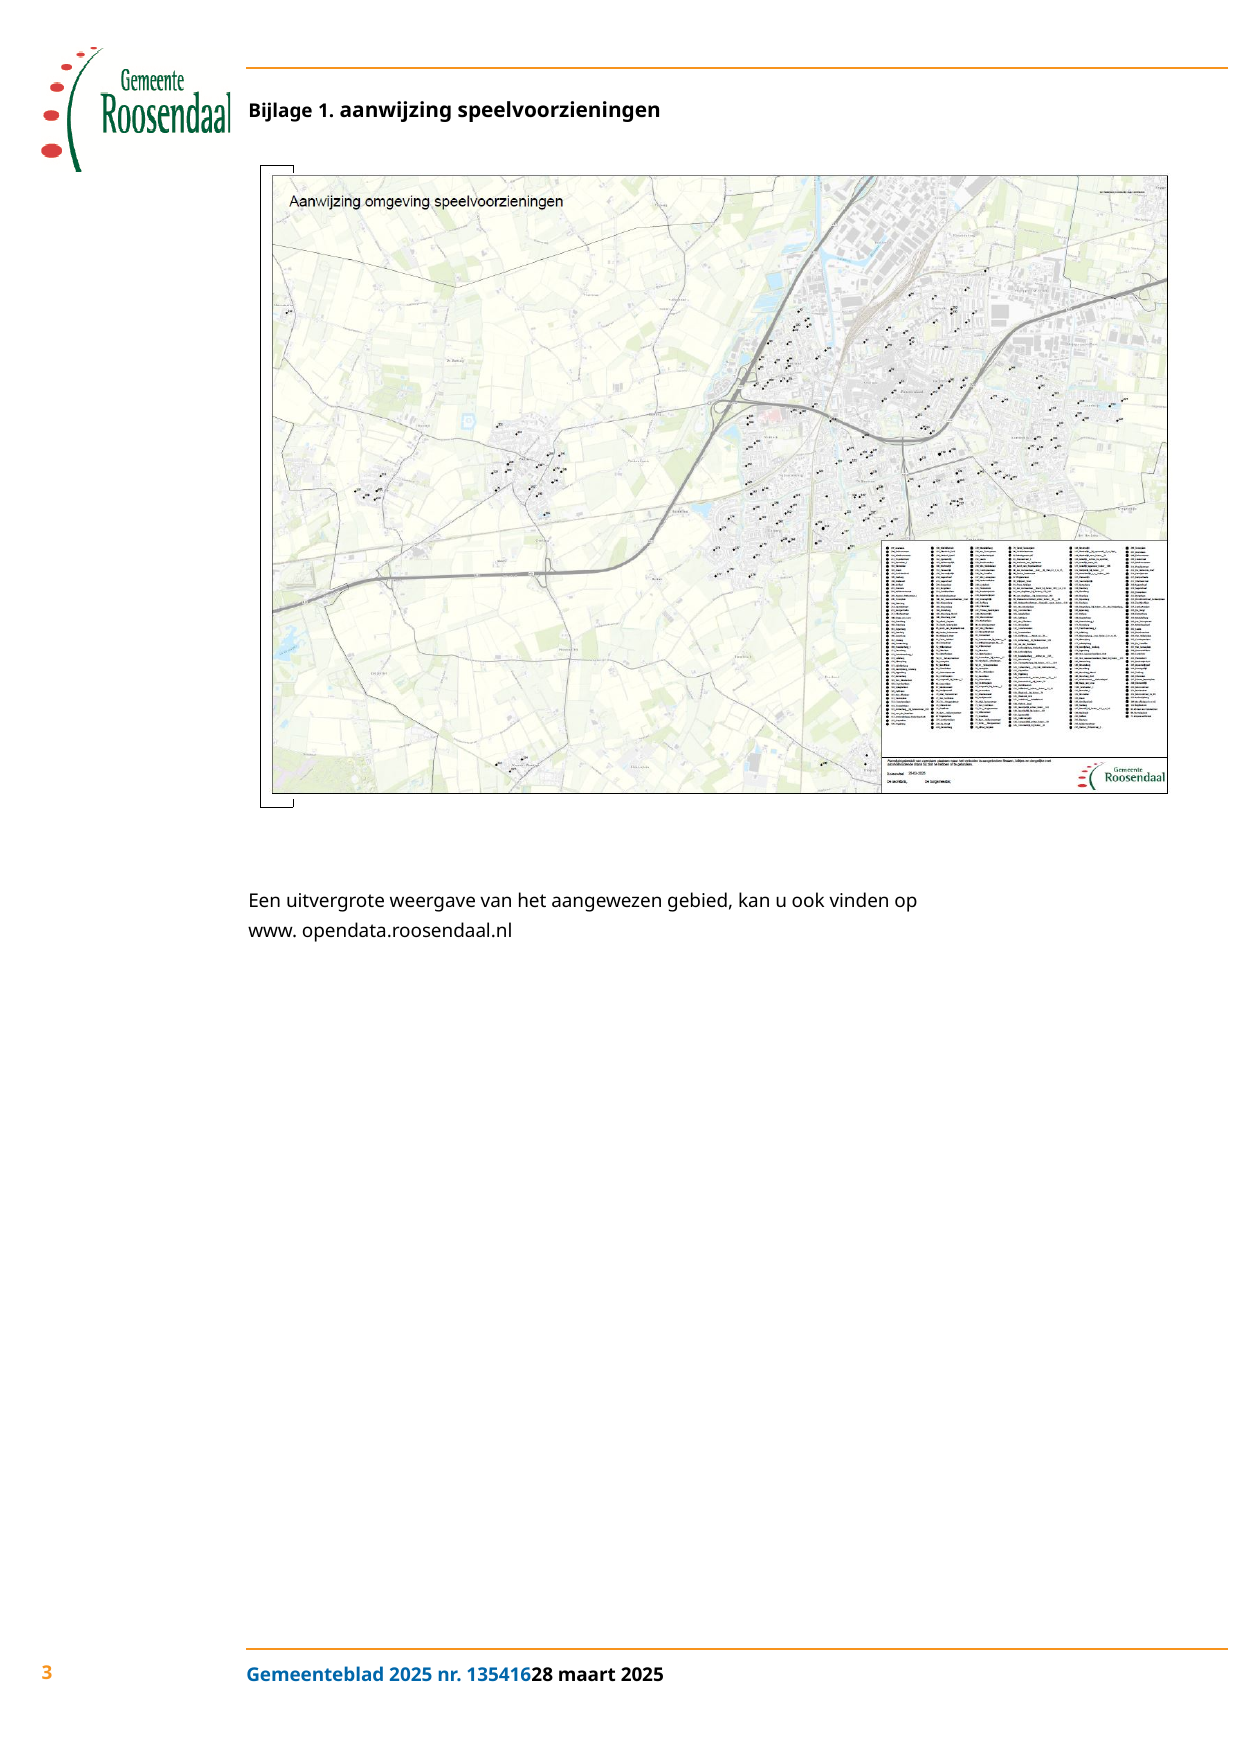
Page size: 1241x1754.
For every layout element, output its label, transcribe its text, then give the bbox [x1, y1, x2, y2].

text www. opendata.roosendaal.nl [248, 917, 1152, 943]
text Een uitvergrote weergave van het aangewezen gebied, kan u ook vinden op [248, 888, 1152, 913]
picture [41, 47, 231, 172]
picture [268, 173, 1173, 799]
text Bijlage 1. aanwijzing speelvoorzieningen [248, 95, 1152, 123]
